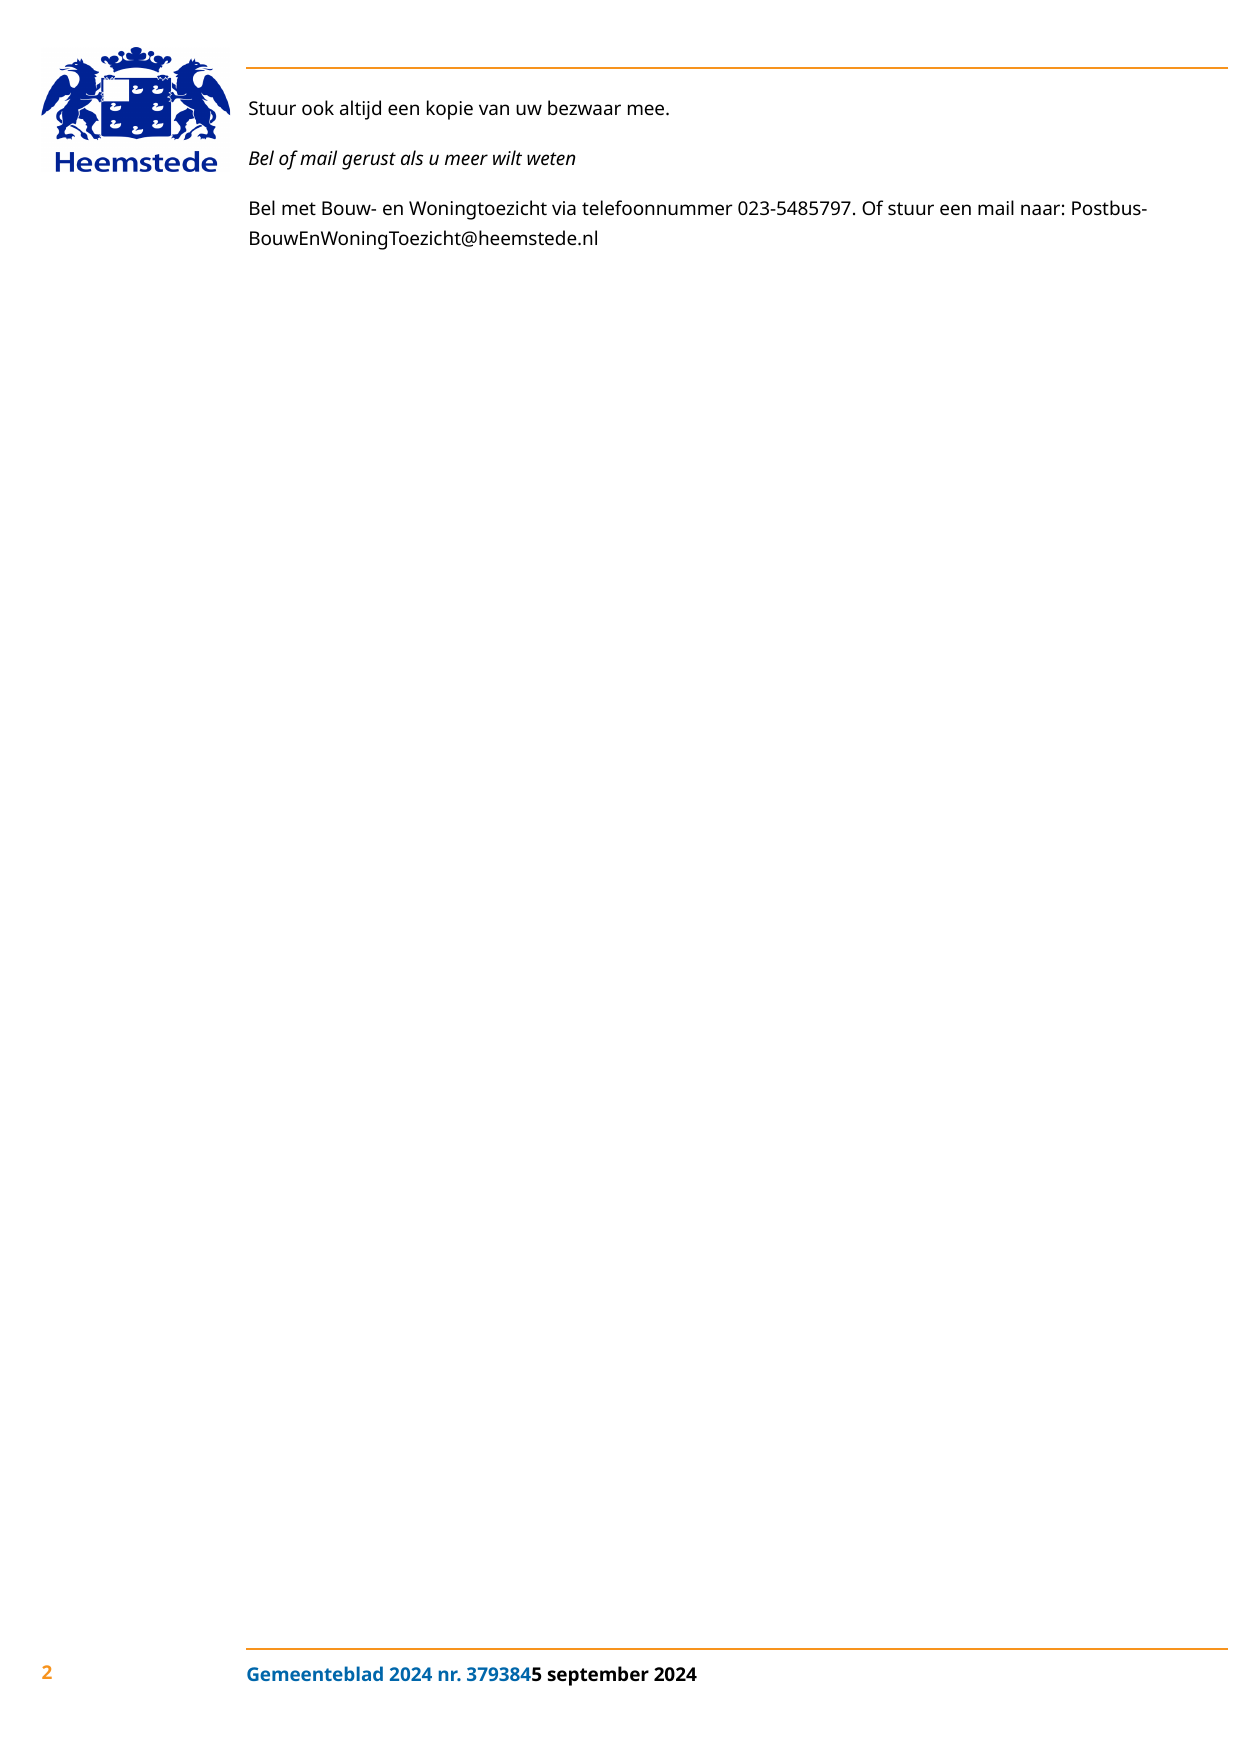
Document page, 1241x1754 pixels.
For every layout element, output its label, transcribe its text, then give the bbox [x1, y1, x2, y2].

text Bel of mail gerust als u meer wilt weten [248, 145, 1152, 171]
picture [41, 47, 231, 172]
text Stuur ook altijd een kopie van uw bezwaar mee. [248, 95, 1152, 121]
text Bel met Bouw- en Woningtoezicht via telefoonnummer 023-5485797. Of stuur een mail naar: Postbus-BouwEnWoningToezicht@heemstede.nl [248, 196, 1152, 251]
